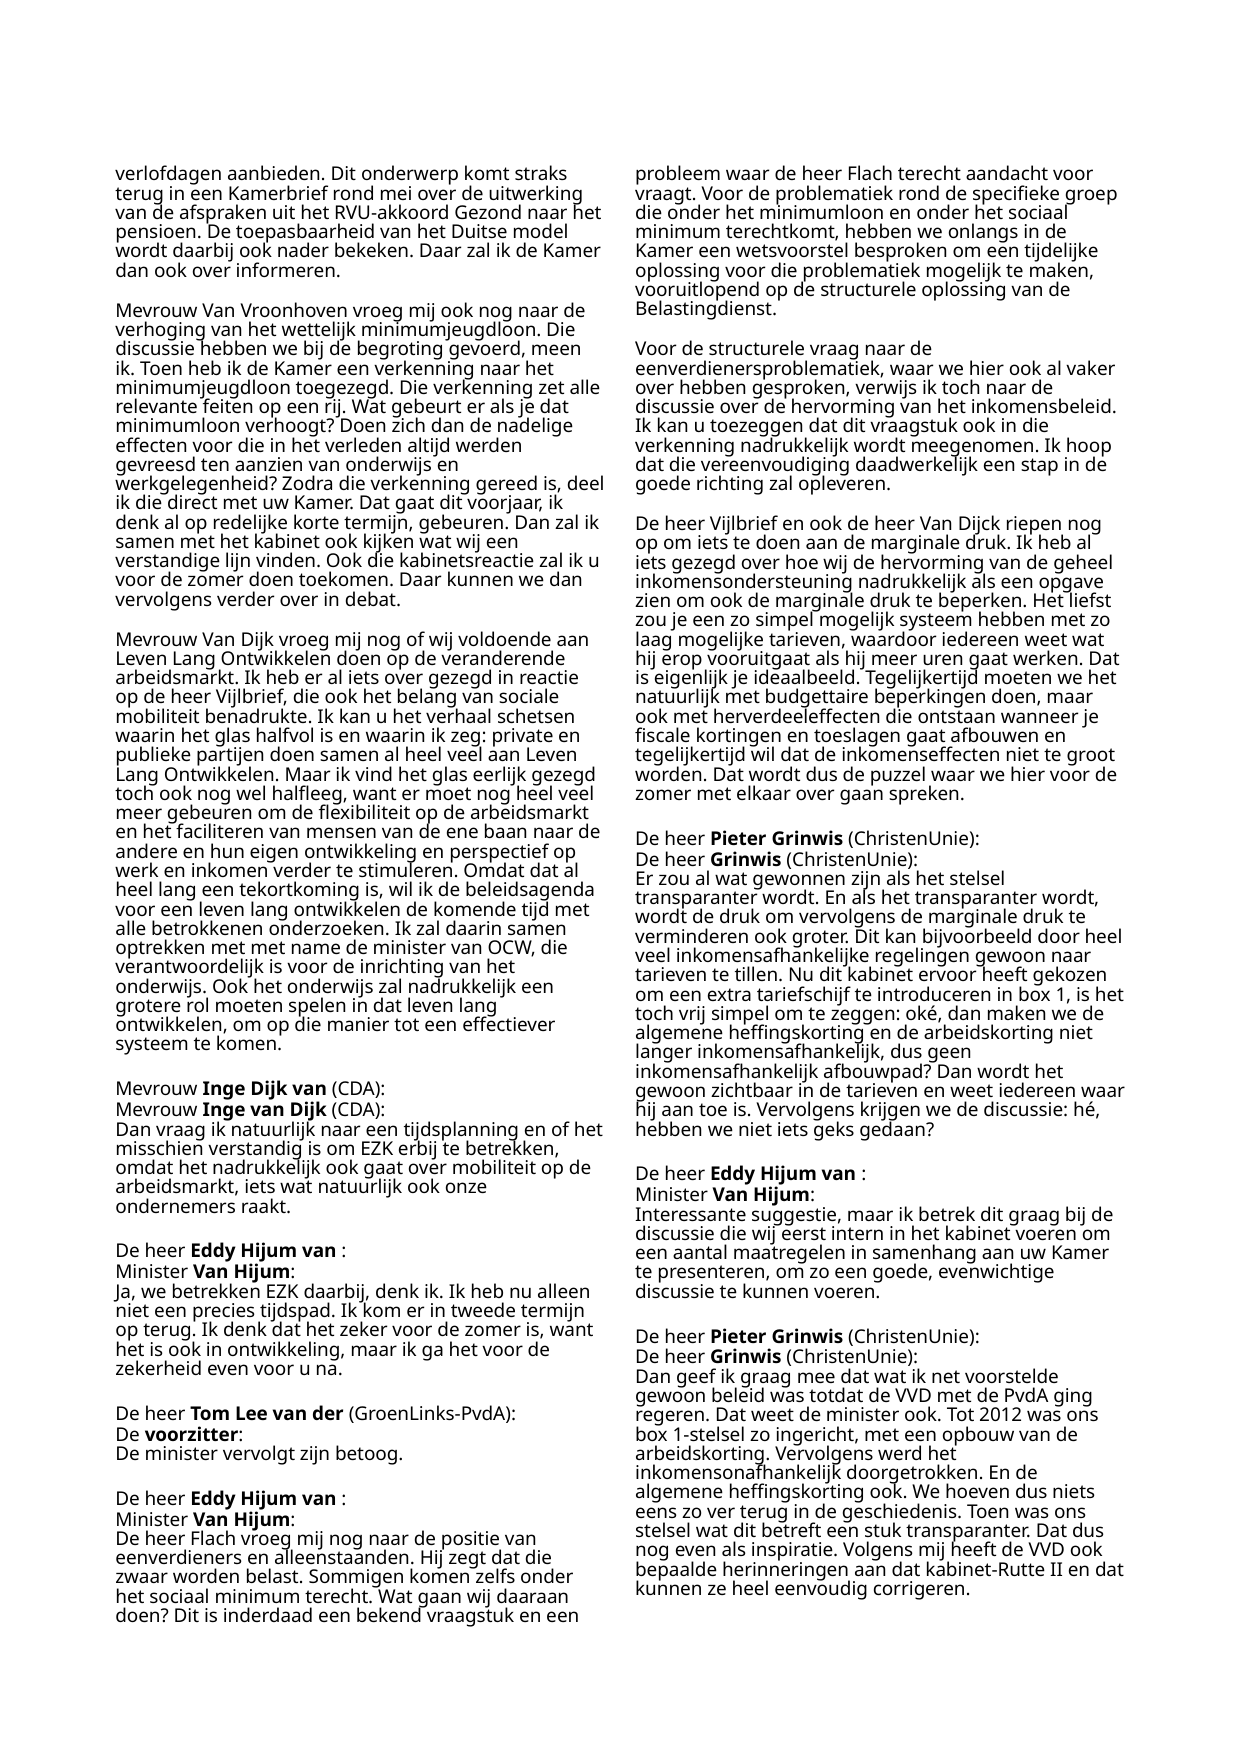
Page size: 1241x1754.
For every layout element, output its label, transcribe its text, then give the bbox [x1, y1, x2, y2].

text Ja, we betrekken EZK daarbij, denk ik. Ik heb nu alleen niet een precies tijdspad. Ik kom er in tweede termijn op terug. Ik denk dat het zeker voor de zomer is, want het is ook in ontwikkeling, maar ik ga het voor de zekerheid even voor u na. [115, 1283, 605, 1379]
text Minister Van Hijum: [115, 1511, 605, 1530]
text De minister vervolgt zijn betoog. [115, 1445, 605, 1464]
text Er zou al wat gewonnen zijn als het stelsel transparanter wordt. En als het transparanter wordt, wordt de druk om vervolgens de marginale druk te verminderen ook groter. Dit kan bijvoorbeeld door heel veel inkomensafhankelijke regelingen gewoon naar tarieven te tillen. Nu dit kabinet ervoor heeft gekozen om een extra tariefschijf te introduceren in box 1, is het toch vrij simpel om te zeggen: oké, dan maken we de algemene heffingskorting en de arbeidskorting niet langer inkomensafhankelijk, dus geen inkomensafhankelijk afbouwpad? Dan wordt het gewoon zichtbaar in de tarieven en weet iedereen waar hij aan toe is. Vervolgens krijgen we de discussie: hé, hebben we niet iets geks gedaan? [635, 870, 1125, 1140]
text De heer Grinwis (ChristenUnie): [635, 1348, 1125, 1368]
text Voor de structurele vraag naar de eenverdienersproblematiek, waar we hier ook al vaker over hebben gesproken, verwijs ik toch naar de discussie over de hervorming van het inkomensbeleid. Ik kan u toezeggen dat dit vraagstuk ook in die verkenning nadrukkelijk wordt meegenomen. Ik hoop dat die vereenvoudiging daadwerkelijk een stap in de goede richting zal opleveren. [635, 340, 1125, 494]
text Mevrouw Van Dijk vroeg mij nog of wij voldoende aan Leven Lang Ontwikkelen doen op de veranderende arbeidsmarkt. Ik heb er al iets over gezegd in reactie op de heer Vijlbrief, die ook het belang van sociale mobiliteit benadrukte. Ik kan u het verhaal schetsen waarin het glas halfvol is en waarin ik zeg: private en publieke partijen doen samen al heel veel aan Leven Lang Ontwikkelen. Maar ik vind het glas eerlijk gezegd toch ook nog wel halfleeg, want er moet nog heel veel meer gebeuren om de flexibiliteit op de arbeidsmarkt en het faciliteren van mensen van de ene baan naar de andere en hun eigen ontwikkeling en perspectief op werk en inkomen verder te stimuleren. Omdat dat al heel lang een tekortkoming is, wil ik de beleidsagenda voor een leven lang ontwikkelen de komende tijd met alle betrokkenen onderzoeken. Ik zal daarin samen optrekken met met name de minister van OCW, die verantwoordelijk is voor de inrichting van het onderwijs. Ook het onderwijs zal nadrukkelijk een grotere rol moeten spelen in dat leven lang ontwikkelen, om op die manier tot een effectiever systeem te komen. [115, 631, 605, 1055]
text De heer Pieter Grinwis (ChristenUnie): [635, 1323, 1125, 1348]
text verlofdagen aanbieden. Dit onderwerp komt straks terug in een Kamerbrief rond mei over de uitwerking van de afspraken uit het RVU-akkoord Gezond naar het pensioen. De toepasbaarheid van het Duitse model wordt daarbij ook nader bekeken. Daar zal ik de Kamer dan ook over informeren. [115, 165, 605, 281]
text De voorzitter: [115, 1426, 605, 1445]
text Minister Van Hijum: [635, 1186, 1125, 1206]
text De heer Flach vroeg mij nog naar de positie van eenverdieners en alleenstaanden. Hij zegt dat die zwaar worden belast. Sommigen komen zelfs onder het sociaal minimum terecht. Wat gaan wij daaraan doen? Dit is inderdaad een bekend vraagstuk en een [115, 1530, 605, 1626]
text De heer Vijlbrief en ook de heer Van Dijck riepen nog op om iets te doen aan de marginale druk. Ik heb al iets gezegd over hoe wij de hervorming van de geheel inkomensondersteuning nadrukkelijk als een opgave zien om ook de marginale druk te beperken. Het liefst zou je een zo simpel mogelijk systeem hebben met zo laag mogelijke tarieven, waardoor iedereen weet wat hij erop vooruitgaat als hij meer uren gaat werken. Dat is eigenlijk je ideaalbeeld. Tegelijkertijd moeten we het natuurlijk met budgettaire beperkingen doen, maar ook met herverdeeleffecten die ontstaan wanneer je fiscale kortingen en toeslagen gaat afbouwen en tegelijkertijd wil dat de inkomenseffecten niet te groot worden. Dat wordt dus de puzzel waar we hier voor de zomer met elkaar over gaan spreken. [635, 515, 1125, 804]
text Mevrouw Van Vroonhoven vroeg mij ook nog naar de verhoging van het wettelijk minimumjeugdloon. Die discussie hebben we bij de begroting gevoerd, meen ik. Toen heb ik de Kamer een verkenning naar het minimumjeugdloon toegezegd. Die verkenning zet alle relevante feiten op een rij. Wat gebeurt er als je dat minimumloon verhoogt? Doen zich dan de nadelige effecten voor die in het verleden altijd werden gevreesd ten aanzien van onderwijs en werkgelegenheid? Zodra die verkenning gereed is, deel ik die direct met uw Kamer. Dat gaat dit voorjaar, ik denk al op redelijke korte termijn, gebeuren. Dan zal ik samen met het kabinet ook kijken wat wij een verstandige lijn vinden. Ook die kabinetsreactie zal ik u voor de zomer doen toekomen. Daar kunnen we dan vervolgens verder over in debat. [115, 302, 605, 610]
text De heer Tom Lee van der (GroenLinks-PvdA): [115, 1400, 605, 1426]
text Dan vraag ik natuurlijk naar een tijdsplanning en of het misschien verstandig is om EZK erbij te betrekken, omdat het nadrukkelijk ook gaat over mobiliteit op de arbeidsmarkt, iets wat natuurlijk ook onze ondernemers raakt. [115, 1121, 605, 1217]
text Mevrouw Inge Dijk van (CDA): [115, 1076, 605, 1101]
text Minister Van Hijum: [115, 1263, 605, 1283]
text De heer Eddy Hijum van : [115, 1485, 605, 1511]
text De heer Grinwis (ChristenUnie): [635, 851, 1125, 870]
text De heer Eddy Hijum van : [635, 1161, 1125, 1186]
text De heer Pieter Grinwis (ChristenUnie): [635, 825, 1125, 851]
text probleem waar de heer Flach terecht aandacht voor vraagt. Voor de problematiek rond de specifieke groep die onder het minimumloon en onder het sociaal minimum terechtkomt, hebben we onlangs in de Kamer een wetsvoorstel besproken om een tijdelijke oplossing voor die problematiek mogelijk te maken, vooruitlopend op de structurele oplossing van de Belastingdienst. [635, 165, 1125, 319]
text Mevrouw Inge van Dijk (CDA): [115, 1101, 605, 1121]
text Interessante suggestie, maar ik betrek dit graag bij de discussie die wij eerst intern in het kabinet voeren om een aantal maatregelen in samenhang aan uw Kamer te presenteren, om zo een goede, evenwichtige discussie te kunnen voeren. [635, 1206, 1125, 1302]
text De heer Eddy Hijum van : [115, 1238, 605, 1263]
text Dan geef ik graag mee dat wat ik net voorstelde gewoon beleid was totdat de VVD met de PvdA ging regeren. Dat weet de minister ook. Tot 2012 was ons box 1-stelsel zo ingericht, met een opbouw van de arbeidskorting. Vervolgens werd het inkomensonafhankelijk doorgetrokken. En de algemene heffingskorting ook. We hoeven dus niets eens zo ver terug in de geschiedenis. Toen was ons stelsel wat dit betreft een stuk transparanter. Dat dus nog even als inspiratie. Volgens mij heeft de VVD ook bepaalde herinneringen aan dat kabinet-Rutte II en dat kunnen ze heel eenvoudig corrigeren. [635, 1368, 1125, 1599]
